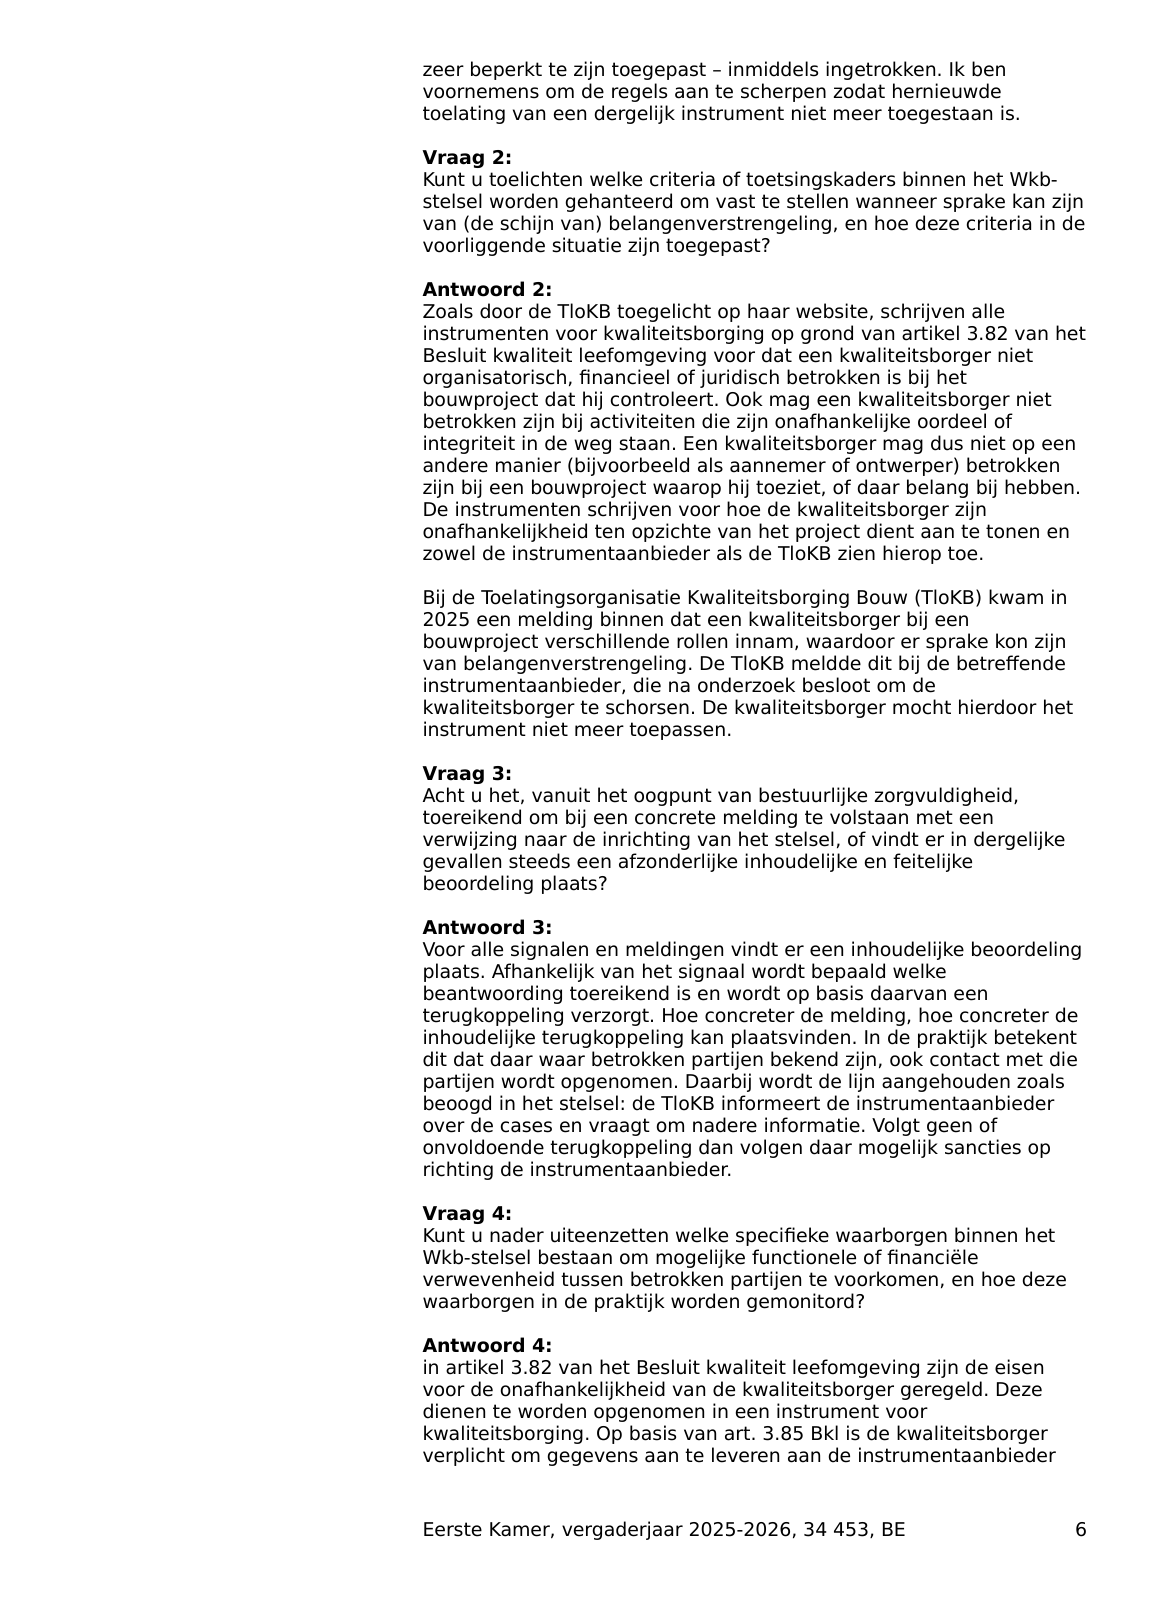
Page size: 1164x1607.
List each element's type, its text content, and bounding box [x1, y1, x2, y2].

text Kunt u toelichten welke criteria of toetsingskaders binnen het Wkb-stelsel worden gehanteerd om vast te stellen wanneer sprake kan zijn van (de schijn van) belangenverstrengeling, en hoe deze criteria in de voorliggende situatie zijn toegepast? [422, 169, 1087, 257]
text Voor alle signalen en meldingen vindt er een inhoudelijke beoordeling plaats. Afhankelijk van het signaal wordt bepaald welke beantwoording toereikend is en wordt op basis daarvan een terugkoppeling verzorgt. Hoe concreter de melding, hoe concreter de inhoudelijke terugkoppeling kan plaatsvinden. In de praktijk betekent dit dat daar waar betrokken partijen bekend zijn, ook contact met die partijen wordt opgenomen. Daarbij wordt de lijn aangehouden zoals beoogd in het stelsel: de TloKB informeert de instrumentaanbieder over de cases en vraagt om nadere informatie. Volgt geen of onvoldoende terugkoppeling dan volgen daar mogelijk sancties op richting de instrumentaanbieder. [422, 939, 1087, 1181]
text Acht u het, vanuit het oogpunt van bestuurlijke zorgvuldigheid, toereikend om bij een concrete melding te volstaan met een verwijzing naar de inrichting van het stelsel, of vindt er in dergelijke gevallen steeds een afzonderlijke inhoudelijke en feitelijke beoordeling plaats? [422, 785, 1087, 895]
text zeer beperkt te zijn toegepast – inmiddels ingetrokken. Ik ben voornemens om de regels aan te scherpen zodat hernieuwde toelating van een dergelijk instrument niet meer toegestaan is. [422, 59, 1087, 125]
text in artikel 3.82 van het Besluit kwaliteit leefomgeving zijn de eisen voor de onafhankelijkheid van de kwaliteitsborger geregeld. Deze dienen te worden opgenomen in een instrument voor kwaliteitsborging. Op basis van art. 3.85 Bkl is de kwaliteitsborger verplicht om gegevens aan te leveren aan de instrumentaanbieder [422, 1357, 1087, 1467]
text Antwoord 3: [422, 917, 1087, 939]
text Bij de Toelatingsorganisatie Kwaliteitsborging Bouw (TloKB) kwam in 2025 een melding binnen dat een kwaliteitsborger bij een bouwproject verschillende rollen innam, waardoor er sprake kon zijn van belangenverstrengeling. De TloKB meldde dit bij de betreffende instrumentaanbieder, die na onderzoek besloot om de kwaliteitsborger te schorsen. De kwaliteitsborger mocht hierdoor het instrument niet meer toepassen. [422, 587, 1087, 741]
text Antwoord 4: [422, 1335, 1087, 1357]
text Kunt u nader uiteenzetten welke specifieke waarborgen binnen het Wkb-stelsel bestaan om mogelijke functionele of financiële verwevenheid tussen betrokken partijen te voorkomen, en hoe deze waarborgen in de praktijk worden gemonitord? [422, 1225, 1087, 1313]
text Antwoord 2: [422, 279, 1087, 301]
text Vraag 3: [422, 763, 1087, 785]
text Vraag 2: [422, 147, 1087, 169]
text Zoals door de TloKB toegelicht op haar website, schrijven alle instrumenten voor kwaliteitsborging op grond van artikel 3.82 van het Besluit kwaliteit leefomgeving voor dat een kwaliteitsborger niet organisatorisch, financieel of juridisch betrokken is bij het bouwproject dat hij controleert. Ook mag een kwaliteitsborger niet betrokken zijn bij activiteiten die zijn onafhankelijke oordeel of integriteit in de weg staan. Een kwaliteitsborger mag dus niet op een andere manier (bijvoorbeeld als aannemer of ontwerper) betrokken zijn bij een bouwproject waarop hij toeziet, of daar belang bij hebben. De instrumenten schrijven voor hoe de kwaliteitsborger zijn onafhankelijkheid ten opzichte van het project dient aan te tonen en zowel de instrumentaanbieder als de TloKB zien hierop toe. [422, 301, 1087, 565]
text Vraag 4: [422, 1203, 1087, 1225]
